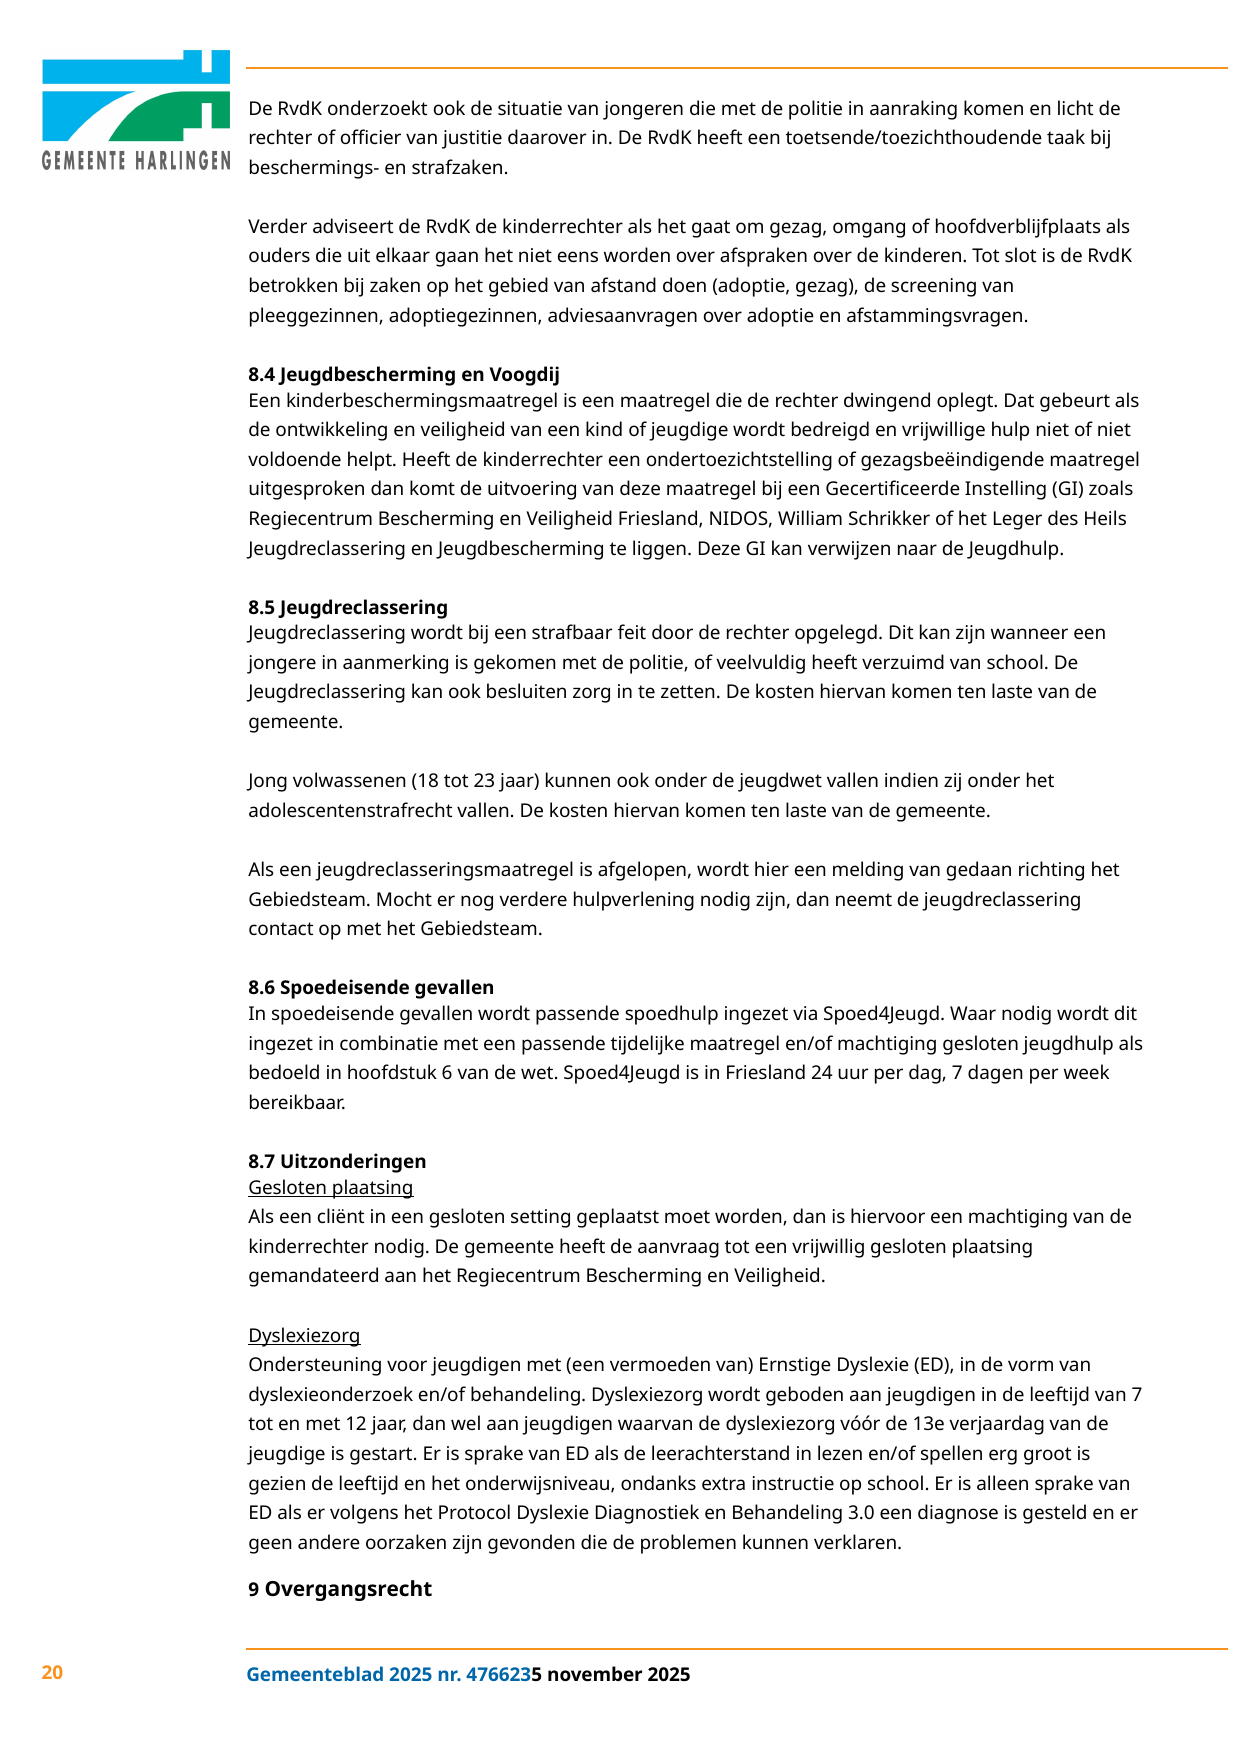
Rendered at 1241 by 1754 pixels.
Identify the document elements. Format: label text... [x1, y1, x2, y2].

text Als een cliënt in een gesloten setting geplaatst moet worden, dan is hiervoor een machtiging van de kinderrechter nodig. De gemeente heeft de aanvraag tot een vrijwillig gesloten plaatsing gemandateerd aan het Regiecentrum Bescherming en Veiligheid. [248, 1203, 1152, 1288]
text 8.7 Uitzonderingen [248, 1148, 1152, 1174]
text Gesloten plaatsing [248, 1174, 1152, 1200]
text Jeugdreclassering wordt bij een strafbaar feit door de rechter opgelegd. Dit kan zijn wanneer een jongere in aanmerking is gekomen met de politie, of veelvuldig heeft verzuimd van school. De Jeugdreclassering kan ook besluiten zorg in te zetten. De kosten hiervan komen ten laste van de gemeente. [248, 619, 1152, 734]
text Als een jeugdreclasseringsmaatregel is afgelopen, wordt hier een melding van gedaan richting het Gebiedsteam. Mocht er nog verdere hulpverlening nodig zijn, dan neemt de jeugdreclassering contact op met het Gebiedsteam. [248, 856, 1152, 941]
text Ondersteuning voor jeugdigen met (een vermoeden van) Ernstige Dyslexie (ED), in de vorm van dyslexieonderzoek en/of behandeling. Dyslexiezorg wordt geboden aan jeugdigen in de leeftijd van 7 tot en met 12 jaar, dan wel aan jeugdigen waarvan de dyslexiezorg vóór de 13e verjaardag van de jeugdige is gestart. Er is sprake van ED als de leerachterstand in lezen en/of spellen erg groot is gezien de leeftijd en het onderwijsniveau, ondanks extra instructie op school. Er is alleen sprake van ED als er volgens het Protocol Dyslexie Diagnostiek en Behandeling 3.0 een diagnose is gesteld en er geen andere oorzaken zijn gevonden die de problemen kunnen verklaren. [248, 1351, 1152, 1555]
text 8.4 Jeugdbescherming en Voogdij [248, 361, 1152, 387]
text 8.6 Spoedeisende gevallen [248, 974, 1152, 1000]
text Dyslexiezorg [248, 1322, 1152, 1348]
text Jong volwassenen (18 tot 23 jaar) kunnen ook onder de jeugdwet vallen indien zij onder het adolescentenstrafrecht vallen. De kosten hiervan komen ten laste van de gemeente. [248, 767, 1152, 823]
text Een kinderbeschermingsmaatregel is een maatregel die de rechter dwingend oplegt. Dat gebeurt als de ontwikkeling en veiligheid van een kind of jeugdige wordt bedreigd en vrijwillige hulp niet of niet voldoende helpt. Heeft de kinderrechter een ondertoezichtstelling of gezagsbeëindigende maatregel uitgesproken dan komt de uitvoering van deze maatregel bij een Gecertificeerde Instelling (GI) zoals Regiecentrum Bescherming en Veiligheid Friesland, NIDOS, William Schrikker of het Leger des Heils Jeugdreclassering en Jeugdbescherming te liggen. Deze GI kan verwijzen naar de Jeugdhulp. [248, 387, 1152, 560]
text In spoedeisende gevallen wordt passende spoedhulp ingezet via Spoed4Jeugd. Waar nodig wordt dit ingezet in combinatie met een passende tijdelijke maatregel en/of machtiging gesloten jeugdhulp als bedoeld in hoofdstuk 6 van de wet. Spoed4Jeugd is in Friesland 24 uur per dag, 7 dagen per week bereikbaar. [248, 1000, 1152, 1115]
text 8.5 Jeugdreclassering [248, 594, 1152, 619]
text 9 Overgangsrecht [248, 1574, 1152, 1603]
text Verder adviseert de RvdK de kinderrechter als het gaat om gezag, omgang of hoofdverblijfplaats als ouders die uit elkaar gaan het niet eens worden over afspraken over de kinderen. Tot slot is de RvdK betrokken bij zaken op het gebied van afstand doen (adoptie, gezag), de screening van pleeggezinnen, adoptiegezinnen, adviesaanvragen over adoptie en afstammingsvragen. [248, 213, 1152, 328]
text De RvdK onderzoekt ook de situatie van jongeren die met de politie in aanraking komen en licht de rechter of officier van justitie daarover in. De RvdK heeft een toetsende/toezichthoudende taak bij beschermings- en strafzaken. [248, 95, 1152, 180]
picture [41, 47, 231, 172]
